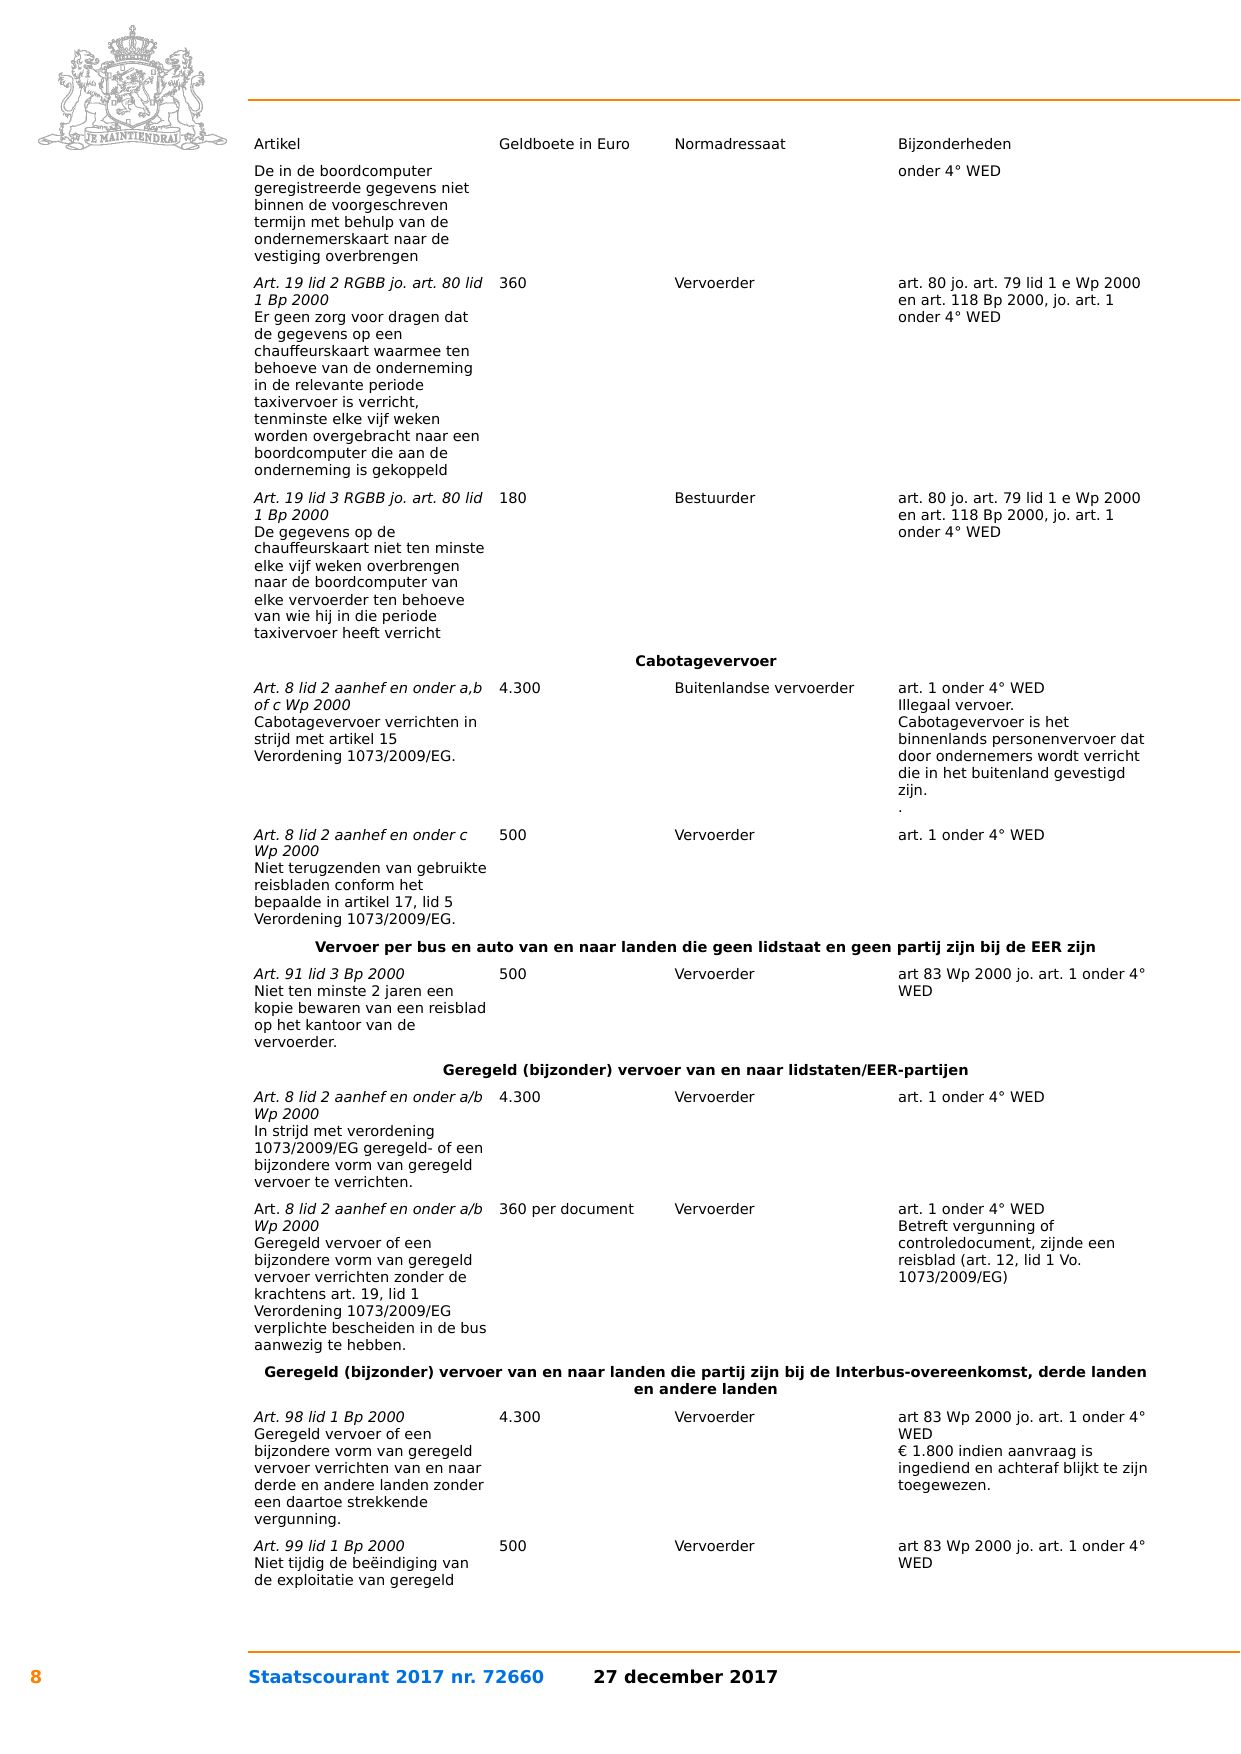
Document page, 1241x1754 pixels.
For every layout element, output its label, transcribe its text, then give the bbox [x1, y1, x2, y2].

table_cell art. 1 onder 4° WED Betreft vergunning of controledocument, zijnde een reisblad (art. 12, lid 1 Vo. 1073/2009/EG) [892, 1196, 1163, 1358]
table_cell Buitenlandse vervoerder [669, 675, 891, 821]
table_cell Art. 19 lid 3 RGBB jo. art. 80 lid 1 Bp 2000 De gegevens op de chauffeurskaart niet ten minste elke vijf weken overbrengen naar de boordcomputer van elke vervoerder ten behoeve van wie hij in die periode taxivervoer heeft verricht [249, 485, 493, 647]
table_cell Art. 8 lid 2 aanhef en onder a/b Wp 2000 In strijd met verordening 1073/2009/EG geregeld- of een bijzondere vorm van geregeld vervoer te verrichten. [249, 1084, 493, 1195]
table_cell 500 [494, 822, 668, 933]
table_cell art. 1 onder 4° WED [892, 822, 1163, 933]
table_cell art. 80 jo. art. 79 lid 1 e Wp 2000 en art. 118 Bp 2000, jo. art. 1 onder 4° WED [892, 485, 1163, 647]
table_cell Art. 98 lid 1 Bp 2000 Geregeld vervoer of een bijzondere vorm van geregeld vervoer verrichten van en naar derde en andere landen zonder een daartoe strekkende vergunning. [249, 1404, 493, 1532]
table_header Artikel [249, 131, 493, 157]
table_cell art. 1 onder 4° WED Illegaal vervoer. Cabotagevervoer is het binnenlands personenvervoer dat door ondernemers wordt verricht die in het buitenland gevestigd zijn. . [892, 675, 1163, 821]
table_cell Cabotagevervoer [249, 648, 1163, 674]
table_cell 360 [494, 271, 668, 484]
table_cell De in de boordcomputer geregistreerde gegevens niet binnen de voorgeschreven termijn met behulp van de ondernemerskaart naar de vestiging overbrengen [249, 158, 493, 269]
picture [38, 25, 227, 150]
table_cell onder 4° WED [892, 158, 1163, 269]
table_cell 500 [494, 961, 668, 1056]
table_cell art 83 Wp 2000 jo. art. 1 onder 4° WED € 1.800 indien aanvraag is ingediend en achteraf blijkt te zijn toegewezen. [892, 1404, 1163, 1532]
table_cell [669, 158, 891, 269]
table_header Normadressaat [669, 131, 891, 157]
table_header Geldboete in Euro [494, 131, 668, 157]
table_header Bijzonderheden [892, 131, 1163, 157]
table_cell Art. 99 lid 1 Bp 2000 Niet tijdig de beëindiging van de exploitatie van geregeld [249, 1533, 493, 1593]
table_cell 4.300 [494, 675, 668, 821]
table_cell Vervoerder [669, 822, 891, 933]
table_cell art 83 Wp 2000 jo. art. 1 onder 4° WED [892, 1533, 1163, 1593]
table_cell Art. 91 lid 3 Bp 2000 Niet ten minste 2 jaren een kopie bewaren van een reisblad op het kantoor van de vervoerder. [249, 961, 493, 1056]
table_cell 4.300 [494, 1084, 668, 1195]
table_cell 180 [494, 485, 668, 647]
table_cell art. 80 jo. art. 79 lid 1 e Wp 2000 en art. 118 Bp 2000, jo. art. 1 onder 4° WED [892, 271, 1163, 484]
table_cell Vervoer per bus en auto van en naar landen die geen lidstaat en geen partij zijn bij de EER zijn [249, 934, 1163, 960]
table_cell Art. 8 lid 2 aanhef en onder a/b Wp 2000 Geregeld vervoer of een bijzondere vorm van geregeld vervoer verrichten zonder de krachtens art. 19, lid 1 Verordening 1073/2009/EG verplichte bescheiden in de bus aanwezig te hebben. [249, 1196, 493, 1358]
table_cell 360 per document [494, 1196, 668, 1358]
table_cell Vervoerder [669, 1404, 891, 1532]
table_cell [494, 158, 668, 269]
table_cell Art. 8 lid 2 aanhef en onder c Wp 2000 Niet terugzenden van gebruikte reisbladen conform het bepaalde in artikel 17, lid 5 Verordening 1073/2009/EG. [249, 822, 493, 933]
table_cell Art. 8 lid 2 aanhef en onder a,b of c Wp 2000 Cabotagevervoer verrichten in strijd met artikel 15 Verordening 1073/2009/EG. [249, 675, 493, 821]
table_cell 4.300 [494, 1404, 668, 1532]
table_cell art. 1 onder 4° WED [892, 1084, 1163, 1195]
table_cell Geregeld (bijzonder) vervoer van en naar lidstaten/EER-partijen [249, 1057, 1163, 1083]
table_cell Geregeld (bijzonder) vervoer van en naar landen die partij zijn bij de Interbus-overeenkomst, derde landen en andere landen [249, 1360, 1163, 1403]
table_cell Bestuurder [669, 485, 891, 647]
table_cell Vervoerder [669, 1084, 891, 1195]
table_cell Vervoerder [669, 1533, 891, 1593]
table_cell 500 [494, 1533, 668, 1593]
table_cell Vervoerder [669, 1196, 891, 1358]
table_cell Vervoerder [669, 271, 891, 484]
table_cell art 83 Wp 2000 jo. art. 1 onder 4° WED [892, 961, 1163, 1056]
table_cell Vervoerder [669, 961, 891, 1056]
table_cell Art. 19 lid 2 RGBB jo. art. 80 lid 1 Bp 2000 Er geen zorg voor dragen dat de gegevens op een chauffeurskaart waarmee ten behoeve van de onderneming in de relevante periode taxivervoer is verricht, tenminste elke vijf weken worden overgebracht naar een boordcomputer die aan de onderneming is gekoppeld [249, 271, 493, 484]
